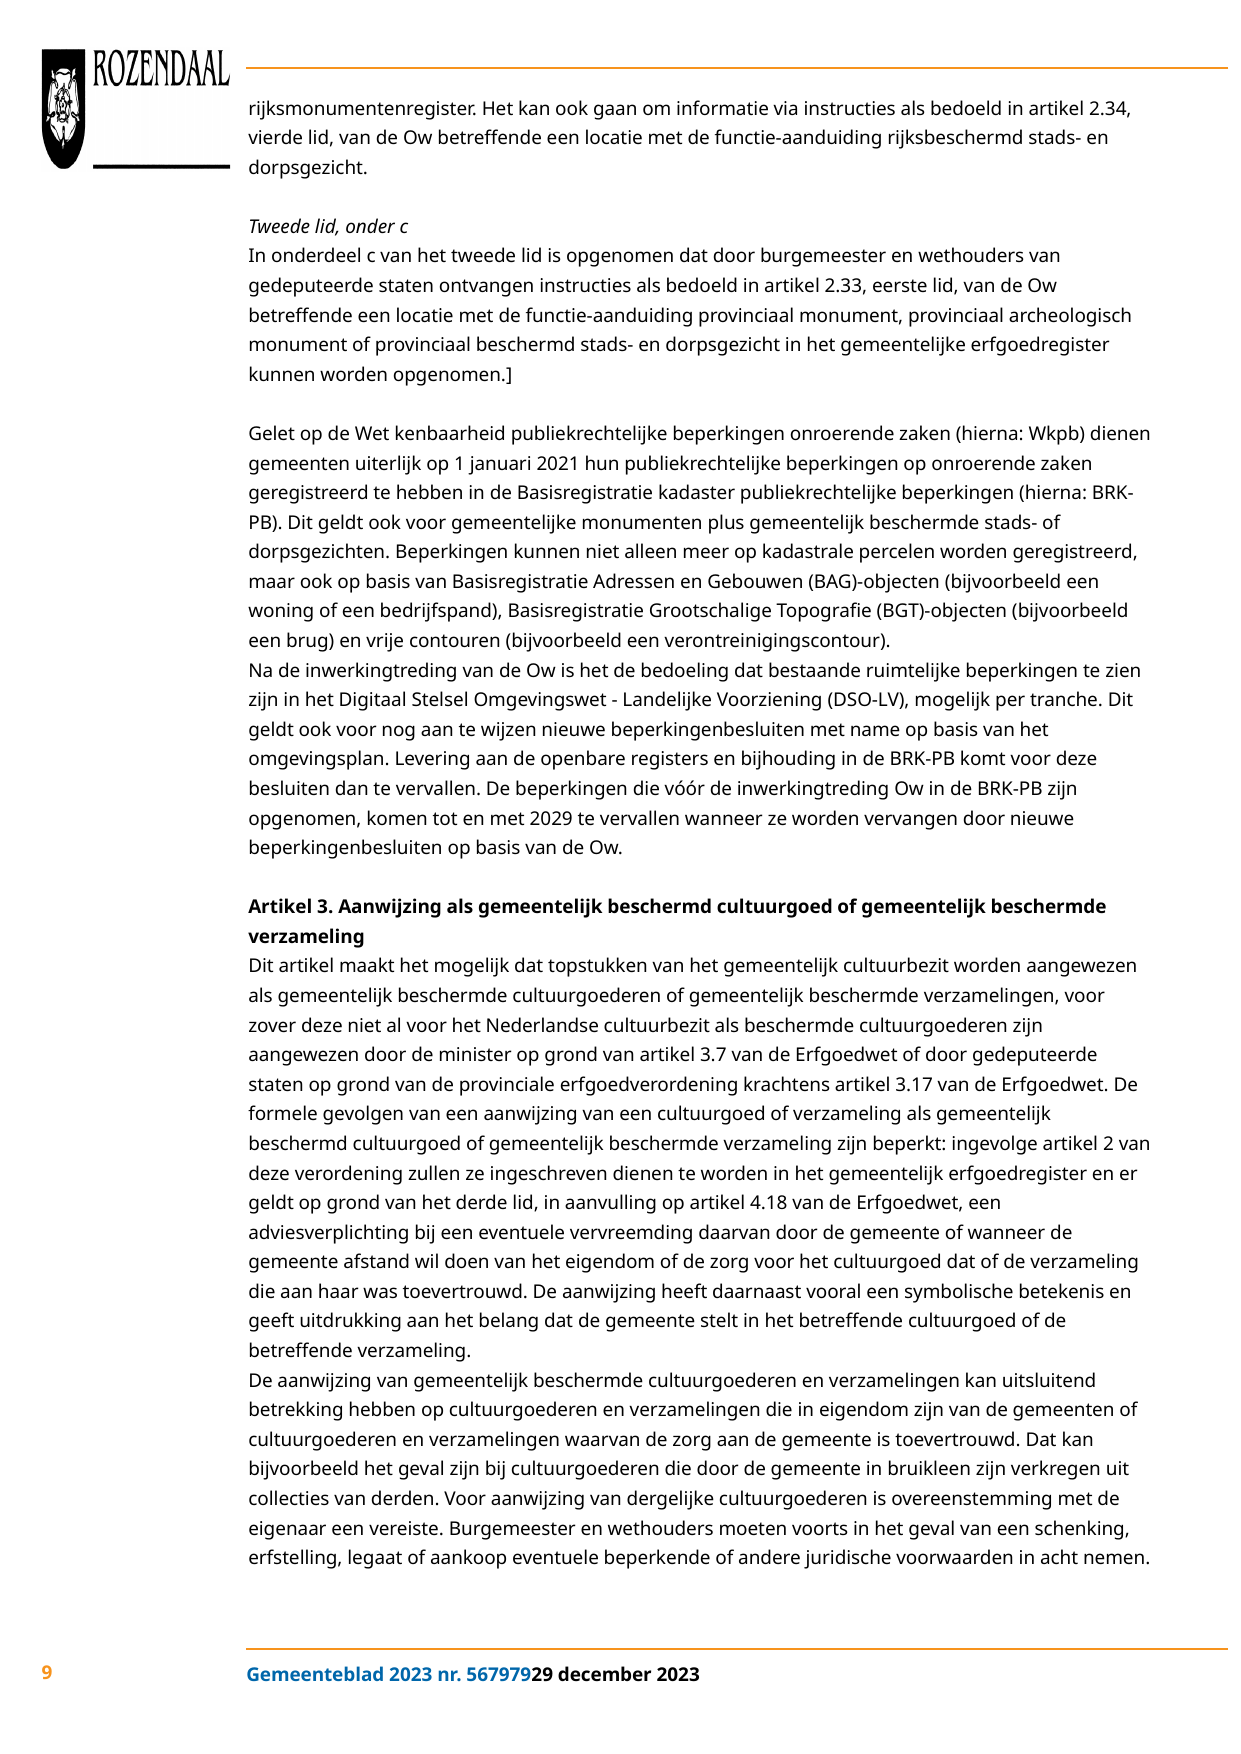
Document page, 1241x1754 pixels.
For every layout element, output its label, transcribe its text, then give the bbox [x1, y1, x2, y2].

text Tweede lid, onder c [248, 213, 1152, 239]
text In onderdeel c van het tweede lid is opgenomen dat door burgemeester en wethouders van gedeputeerde staten ontvangen instructies als bedoeld in artikel 2.33, eerste lid, van de Ow betreffende een locatie met de functie-aanduiding provinciaal monument, provinciaal archeologisch monument of provinciaal beschermd stads- en dorpsgezicht in het gemeentelijke erfgoedregister kunnen worden opgenomen.] [248, 243, 1152, 387]
text Na de inwerkingtreding van de Ow is het de bedoeling dat bestaande ruimtelijke beperkingen te zien zijn in het Digitaal Stelsel Omgevingswet - Landelijke Voorziening (DSO-LV), mogelijk per tranche. Dit geldt ook voor nog aan te wijzen nieuwe beperkingenbesluiten met name op basis van het omgevingsplan. Levering aan de openbare registers en bijhouding in de BRK-PB komt voor deze besluiten dan te vervallen. De beperkingen die vóór de inwerkingtreding Ow in de BRK-PB zijn opgenomen, komen tot en met 2029 te vervallen wanneer ze worden vervangen door nieuwe beperkingenbesluiten op basis van de Ow. [248, 657, 1152, 860]
text Dit artikel maakt het mogelijk dat topstukken van het gemeentelijk cultuurbezit worden aangewezen als gemeentelijk beschermde cultuurgoederen of gemeentelijk beschermde verzamelingen, voor zover deze niet al voor het Nederlandse cultuurbezit als beschermde cultuurgoederen zijn aangewezen door de minister op grond van artikel 3.7 van de Erfgoedwet of door gedeputeerde staten op grond van de provinciale erfgoedverordening krachtens artikel 3.17 van de Erfgoedwet. De formele gevolgen van een aanwijzing van een cultuurgoed of verzameling als gemeentelijk beschermd cultuurgoed of gemeentelijk beschermde verzameling zijn beperkt: ingevolge artikel 2 van deze verordening zullen ze ingeschreven dienen te worden in het gemeentelijk erfgoedregister en er geldt op grond van het derde lid, in aanvulling op artikel 4.18 van de Erfgoedwet, een adviesverplichting bij een eventuele vervreemding daarvan door de gemeente of wanneer de gemeente afstand wil doen van het eigendom of de zorg voor het cultuurgoed dat of de verzameling die aan haar was toevertrouwd. De aanwijzing heeft daarnaast vooral een symbolische betekenis en geeft uitdrukking aan het belang dat de gemeente stelt in het betreffende cultuurgoed of de betreffende verzameling. [248, 953, 1152, 1363]
picture [41, 47, 231, 172]
text Artikel 3. Aanwijzing als gemeentelijk beschermd cultuurgoed of gemeentelijk beschermde verzameling [248, 893, 1152, 949]
text De aanwijzing van gemeentelijk beschermde cultuurgoederen en verzamelingen kan uitsluitend betrekking hebben op cultuurgoederen en verzamelingen die in eigendom zijn van de gemeenten of cultuurgoederen en verzamelingen waarvan de zorg aan de gemeente is toevertrouwd. Dat kan bijvoorbeeld het geval zijn bij cultuurgoederen die door de gemeente in bruikleen zijn verkregen uit collecties van derden. Voor aanwijzing van dergelijke cultuurgoederen is overeenstemming met de eigenaar een vereiste. Burgemeester en wethouders moeten voorts in het geval van een schenking, erfstelling, legaat of aankoop eventuele beperkende of andere juridische voorwaarden in acht nemen. [248, 1367, 1152, 1570]
text Gelet op de Wet kenbaarheid publiekrechtelijke beperkingen onroerende zaken (hierna: Wkpb) dienen gemeenten uiterlijk op 1 januari 2021 hun publiekrechtelijke beperkingen op onroerende zaken geregistreerd te hebben in de Basisregistratie kadaster publiekrechtelijke beperkingen (hierna: BRK-PB). Dit geldt ook voor gemeentelijke monumenten plus gemeentelijk beschermde stads- of dorpsgezichten. Beperkingen kunnen niet alleen meer op kadastrale percelen worden geregistreerd, maar ook op basis van Basisregistratie Adressen en Gebouwen (BAG)-objecten (bijvoorbeeld een woning of een bedrijfspand), Basisregistratie Grootschalige Topografie (BGT)-objecten (bijvoorbeeld een brug) en vrije contouren (bijvoorbeeld een verontreinigingscontour). [248, 420, 1152, 653]
text rijksmonumentenregister. Het kan ook gaan om informatie via instructies als bedoeld in artikel 2.34, vierde lid, van de Ow betreffende een locatie met de functie-aanduiding rijksbeschermd stads- en dorpsgezicht. [248, 95, 1152, 180]
